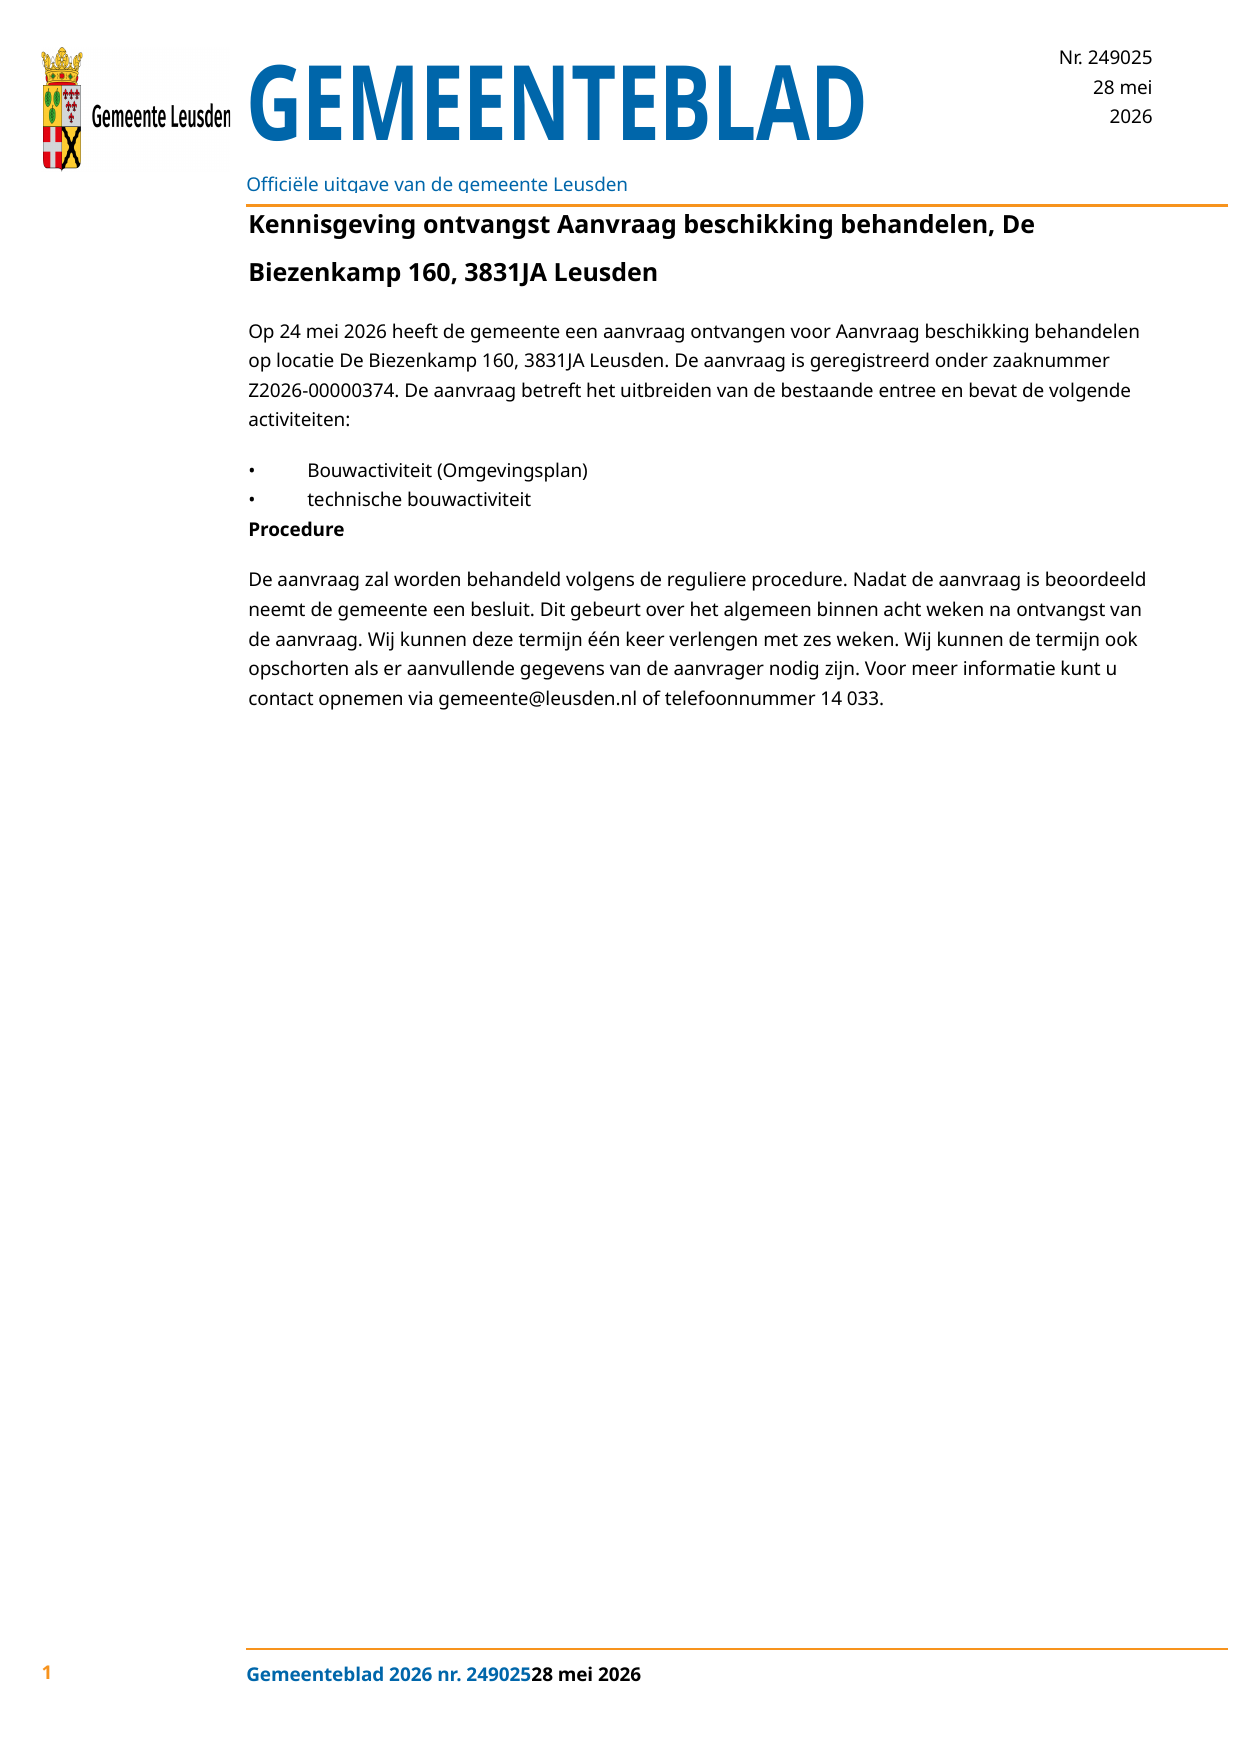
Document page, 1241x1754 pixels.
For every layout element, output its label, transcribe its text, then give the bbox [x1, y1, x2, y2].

text Procedure [248, 516, 1152, 542]
text Kennisgeving ontvangst Aanvraag beschikking behandelen, De Biezenkamp 160, 3831JA Leusden [248, 207, 1152, 288]
list Bouwactiviteit (Omgevingsplan) [248, 457, 1152, 483]
text De aanvraag zal worden behandeld volgens de reguliere procedure. Nadat de aanvraag is beoordeeld neemt de gemeente een besluit. Dit gebeurt over het algemeen binnen acht weken na ontvangst van de aanvraag. Wij kunnen deze termijn één keer verlengen met zes weken. Wij kunnen de termijn ook opschorten als er aanvullende gegevens van de aanvrager nodig zijn. Voor meer informatie kunt u contact opnemen via gemeente@leusden.nl of telefoonnummer 14 033. [248, 567, 1152, 711]
picture [41, 47, 231, 172]
text Op 24 mei 2026 heeft de gemeente een aanvraag ontvangen voor Aanvraag beschikking behandelen op locatie De Biezenkamp 160, 3831JA Leusden. De aanvraag is geregistreerd onder zaaknummer Z2026-00000374. De aanvraag betreft het uitbreiden van de bestaande entree en bevat de volgende activiteiten: [248, 318, 1152, 432]
list technische bouwactiviteit [248, 487, 1152, 512]
